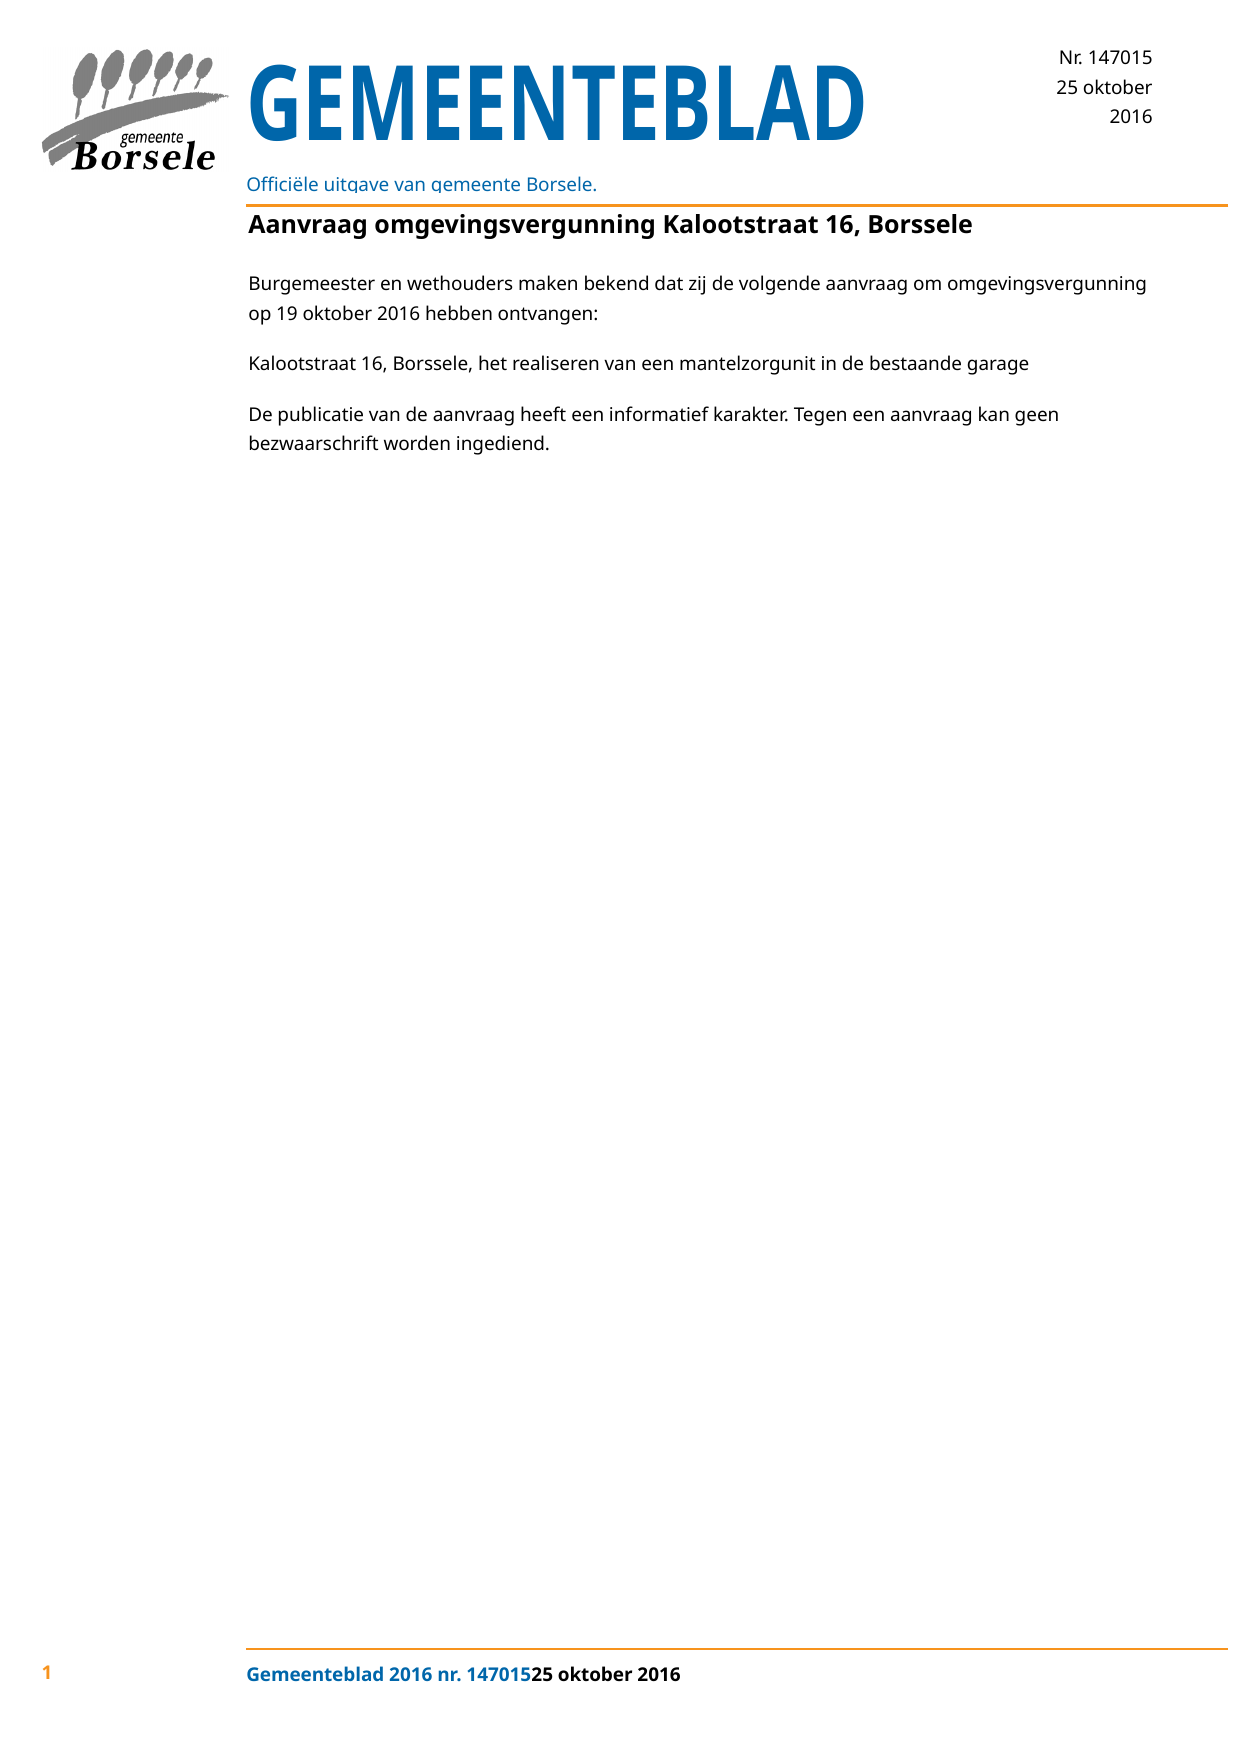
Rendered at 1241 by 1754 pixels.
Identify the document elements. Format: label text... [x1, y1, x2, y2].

text Aanvraag omgevingsvergunning Kalootstraat 16, Borssele [248, 207, 1152, 241]
picture [41, 47, 231, 172]
text Kalootstraat 16, Borssele, het realiseren van een mantelzorgunit in de bestaande garage [248, 350, 1152, 376]
text Burgemeester en wethouders maken bekend dat zij de volgende aanvraag om omgevingsvergunning op 19 oktober 2016 hebben ontvangen: [248, 270, 1152, 326]
text De publicatie van de aanvraag heeft een informatief karakter. Tegen een aanvraag kan geen bezwaarschrift worden ingediend. [248, 401, 1152, 456]
